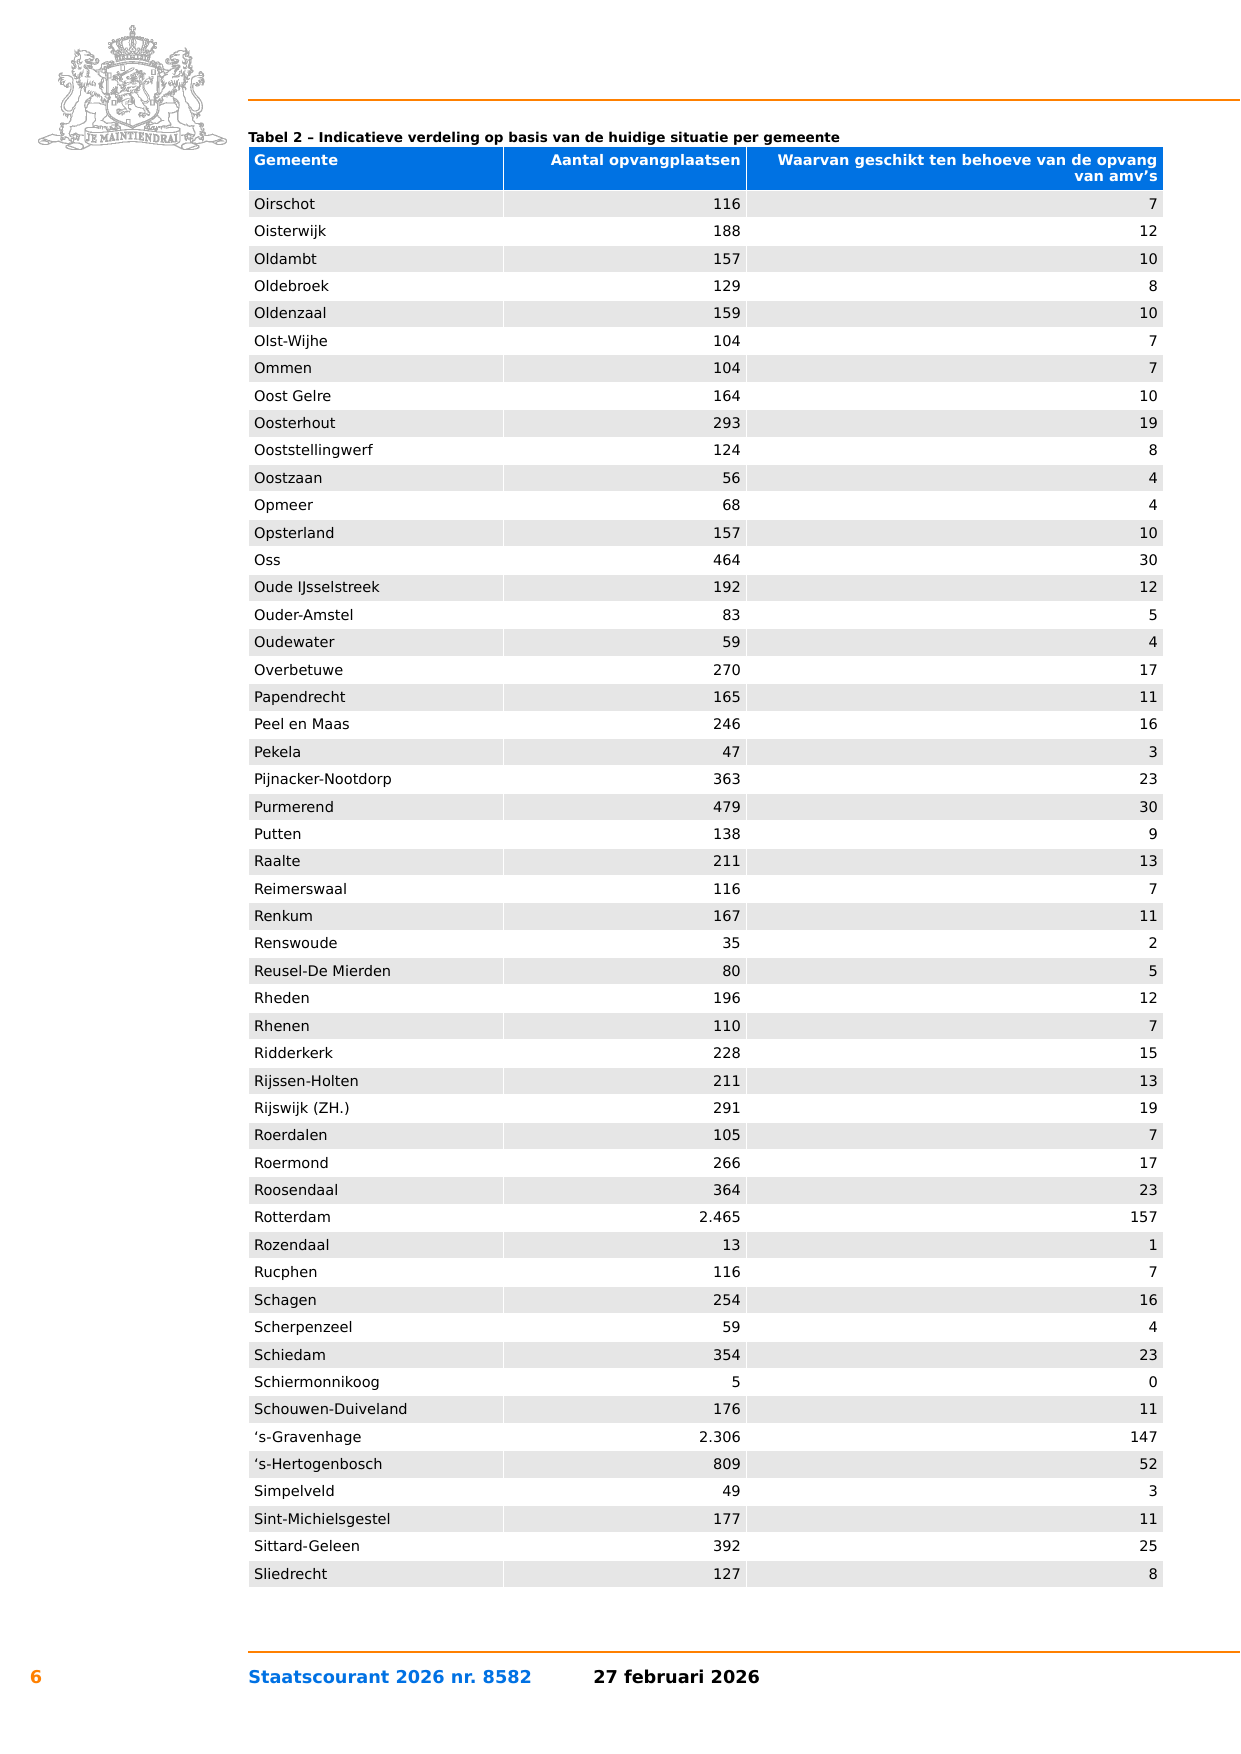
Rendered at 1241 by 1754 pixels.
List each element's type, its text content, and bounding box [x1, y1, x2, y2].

table_cell Sliedrecht [249, 1561, 503, 1587]
table_cell 13 [504, 1232, 746, 1258]
table_cell Aantal opvangplaatsen [504, 147, 746, 190]
table_cell Roosendaal [249, 1177, 503, 1204]
table_cell 7 [747, 355, 1163, 382]
table_cell 157 [747, 1205, 1163, 1231]
table_cell 7 [747, 328, 1163, 354]
table_cell 13 [747, 849, 1163, 875]
table_cell 59 [504, 1314, 746, 1341]
table_cell 254 [504, 1287, 746, 1313]
table_cell 11 [747, 903, 1163, 930]
table_cell 10 [747, 520, 1163, 546]
table_cell 464 [504, 547, 746, 573]
table_cell Rozendaal [249, 1232, 503, 1258]
table_cell 7 [747, 1260, 1163, 1286]
table_cell Oisterwijk [249, 219, 503, 245]
table_cell Raalte [249, 849, 503, 875]
table_cell Oost Gelre [249, 383, 503, 409]
table_cell Rucphen [249, 1260, 503, 1286]
table_cell 5 [747, 958, 1163, 984]
table_cell Rijssen-Holten [249, 1068, 503, 1094]
table_cell Oldambt [249, 246, 503, 272]
table_cell Pekela [249, 739, 503, 765]
table_cell Roermond [249, 1150, 503, 1176]
table_cell 23 [747, 1342, 1163, 1368]
table_cell ‘s-Hertogenbosch [249, 1451, 503, 1478]
table_cell 116 [504, 876, 746, 902]
table_cell 17 [747, 1150, 1163, 1176]
table_cell 104 [504, 328, 746, 354]
table_cell 56 [504, 465, 746, 491]
table_cell 105 [504, 1123, 746, 1149]
table_cell 23 [747, 1177, 1163, 1204]
table_cell Pijnacker-Nootdorp [249, 766, 503, 793]
table_cell Simpelveld [249, 1479, 503, 1505]
table_cell 25 [747, 1534, 1163, 1560]
table_cell 7 [747, 191, 1163, 217]
table_cell 12 [747, 219, 1163, 245]
table_cell 127 [504, 1561, 746, 1587]
table_cell 80 [504, 958, 746, 984]
table_cell 2.465 [504, 1205, 746, 1231]
table_cell Overbetuwe [249, 657, 503, 683]
table_cell 2 [747, 931, 1163, 957]
table_cell 10 [747, 301, 1163, 327]
table_cell Ouder-Amstel [249, 602, 503, 628]
table_cell 3 [747, 739, 1163, 765]
table_cell 4 [747, 493, 1163, 519]
table_cell Schouwen-Duiveland [249, 1396, 503, 1423]
table_cell 49 [504, 1479, 746, 1505]
table_cell 211 [504, 849, 746, 875]
table_cell 392 [504, 1534, 746, 1560]
table_cell 13 [747, 1068, 1163, 1094]
table_cell 4 [747, 629, 1163, 656]
table_cell 176 [504, 1396, 746, 1423]
table_cell 16 [747, 712, 1163, 738]
table_cell 52 [747, 1451, 1163, 1478]
picture [38, 25, 227, 150]
table_cell Peel en Maas [249, 712, 503, 738]
table_header Tabel 2 – Indicatieve verdeling op basis van de huidige situatie per gemeente [248, 130, 1163, 146]
table_cell 8 [747, 1561, 1163, 1587]
table_cell 291 [504, 1095, 746, 1121]
table_cell Oirschot [249, 191, 503, 217]
table_cell 147 [747, 1424, 1163, 1450]
table_cell 30 [747, 547, 1163, 573]
table_cell 177 [504, 1506, 746, 1532]
table_cell 188 [504, 219, 746, 245]
table_cell 164 [504, 383, 746, 409]
table_cell Rheden [249, 986, 503, 1012]
table_cell 10 [747, 246, 1163, 272]
table_cell 12 [747, 575, 1163, 601]
table_cell 1 [747, 1232, 1163, 1258]
table_cell 116 [504, 1260, 746, 1286]
table_cell Renswoude [249, 931, 503, 957]
table_cell Oss [249, 547, 503, 573]
table_cell 228 [504, 1040, 746, 1067]
table_cell ‘s-Gravenhage [249, 1424, 503, 1450]
table_cell Purmerend [249, 794, 503, 820]
table_cell 192 [504, 575, 746, 601]
table_cell Sittard-Geleen [249, 1534, 503, 1560]
table_cell 15 [747, 1040, 1163, 1067]
table_cell 11 [747, 684, 1163, 711]
table_cell 35 [504, 931, 746, 957]
table_cell Renkum [249, 903, 503, 930]
table_cell 196 [504, 986, 746, 1012]
table_cell 4 [747, 1314, 1163, 1341]
table_cell 83 [504, 602, 746, 628]
table_cell Waarvan geschikt ten behoeve van de opvang van amv’s [747, 147, 1163, 190]
table_cell 8 [747, 273, 1163, 299]
table_cell 3 [747, 1479, 1163, 1505]
table_cell 157 [504, 246, 746, 272]
table_cell 19 [747, 410, 1163, 437]
table_cell 157 [504, 520, 746, 546]
table_cell Scherpenzeel [249, 1314, 503, 1341]
table_cell 8 [747, 438, 1163, 464]
table_cell 16 [747, 1287, 1163, 1313]
table_cell 47 [504, 739, 746, 765]
table_cell Papendrecht [249, 684, 503, 711]
table_cell 30 [747, 794, 1163, 820]
table_cell 270 [504, 657, 746, 683]
table_cell 2.306 [504, 1424, 746, 1450]
table_cell Oostzaan [249, 465, 503, 491]
table_cell Schagen [249, 1287, 503, 1313]
table_cell Rotterdam [249, 1205, 503, 1231]
table_cell 159 [504, 301, 746, 327]
table_cell Ommen [249, 355, 503, 382]
table_cell 266 [504, 1150, 746, 1176]
table_cell 211 [504, 1068, 746, 1094]
table_cell Schiedam [249, 1342, 503, 1368]
table_cell 364 [504, 1177, 746, 1204]
table_cell 23 [747, 766, 1163, 793]
table_cell 4 [747, 465, 1163, 491]
table_cell Olst-Wijhe [249, 328, 503, 354]
table_cell 17 [747, 657, 1163, 683]
table_cell Oldenzaal [249, 301, 503, 327]
table_cell 809 [504, 1451, 746, 1478]
table_cell Oldebroek [249, 273, 503, 299]
table_cell 68 [504, 493, 746, 519]
table_cell 167 [504, 903, 746, 930]
table_cell Ridderkerk [249, 1040, 503, 1067]
table_cell Oude IJsselstreek [249, 575, 503, 601]
table_cell 9 [747, 821, 1163, 847]
table_cell Roerdalen [249, 1123, 503, 1149]
table_cell Ooststellingwerf [249, 438, 503, 464]
table_cell 5 [504, 1369, 746, 1395]
table_cell Opsterland [249, 520, 503, 546]
table_cell 7 [747, 876, 1163, 902]
table_cell 7 [747, 1013, 1163, 1039]
table_cell Rhenen [249, 1013, 503, 1039]
table_cell 165 [504, 684, 746, 711]
table_cell Oosterhout [249, 410, 503, 437]
table_cell Putten [249, 821, 503, 847]
table_cell 363 [504, 766, 746, 793]
table_cell Reimerswaal [249, 876, 503, 902]
table_cell 354 [504, 1342, 746, 1368]
table_cell 116 [504, 191, 746, 217]
table_cell 10 [747, 383, 1163, 409]
table_cell 104 [504, 355, 746, 382]
table_cell 11 [747, 1396, 1163, 1423]
table_cell Sint-Michielsgestel [249, 1506, 503, 1532]
table_cell 5 [747, 602, 1163, 628]
table_cell Reusel-De Mierden [249, 958, 503, 984]
table_cell 0 [747, 1369, 1163, 1395]
table_cell 124 [504, 438, 746, 464]
table_cell 129 [504, 273, 746, 299]
table_cell 11 [747, 1506, 1163, 1532]
table_cell Rijswijk (ZH.) [249, 1095, 503, 1121]
table_cell Oudewater [249, 629, 503, 656]
table_cell Opmeer [249, 493, 503, 519]
table_cell Gemeente [249, 147, 503, 190]
table_cell 110 [504, 1013, 746, 1039]
table_cell 246 [504, 712, 746, 738]
table_cell 19 [747, 1095, 1163, 1121]
table_cell 479 [504, 794, 746, 820]
table_cell 138 [504, 821, 746, 847]
table_cell 59 [504, 629, 746, 656]
table_cell 12 [747, 986, 1163, 1012]
table_cell 7 [747, 1123, 1163, 1149]
table_cell 293 [504, 410, 746, 437]
table_cell Schiermonnikoog [249, 1369, 503, 1395]
